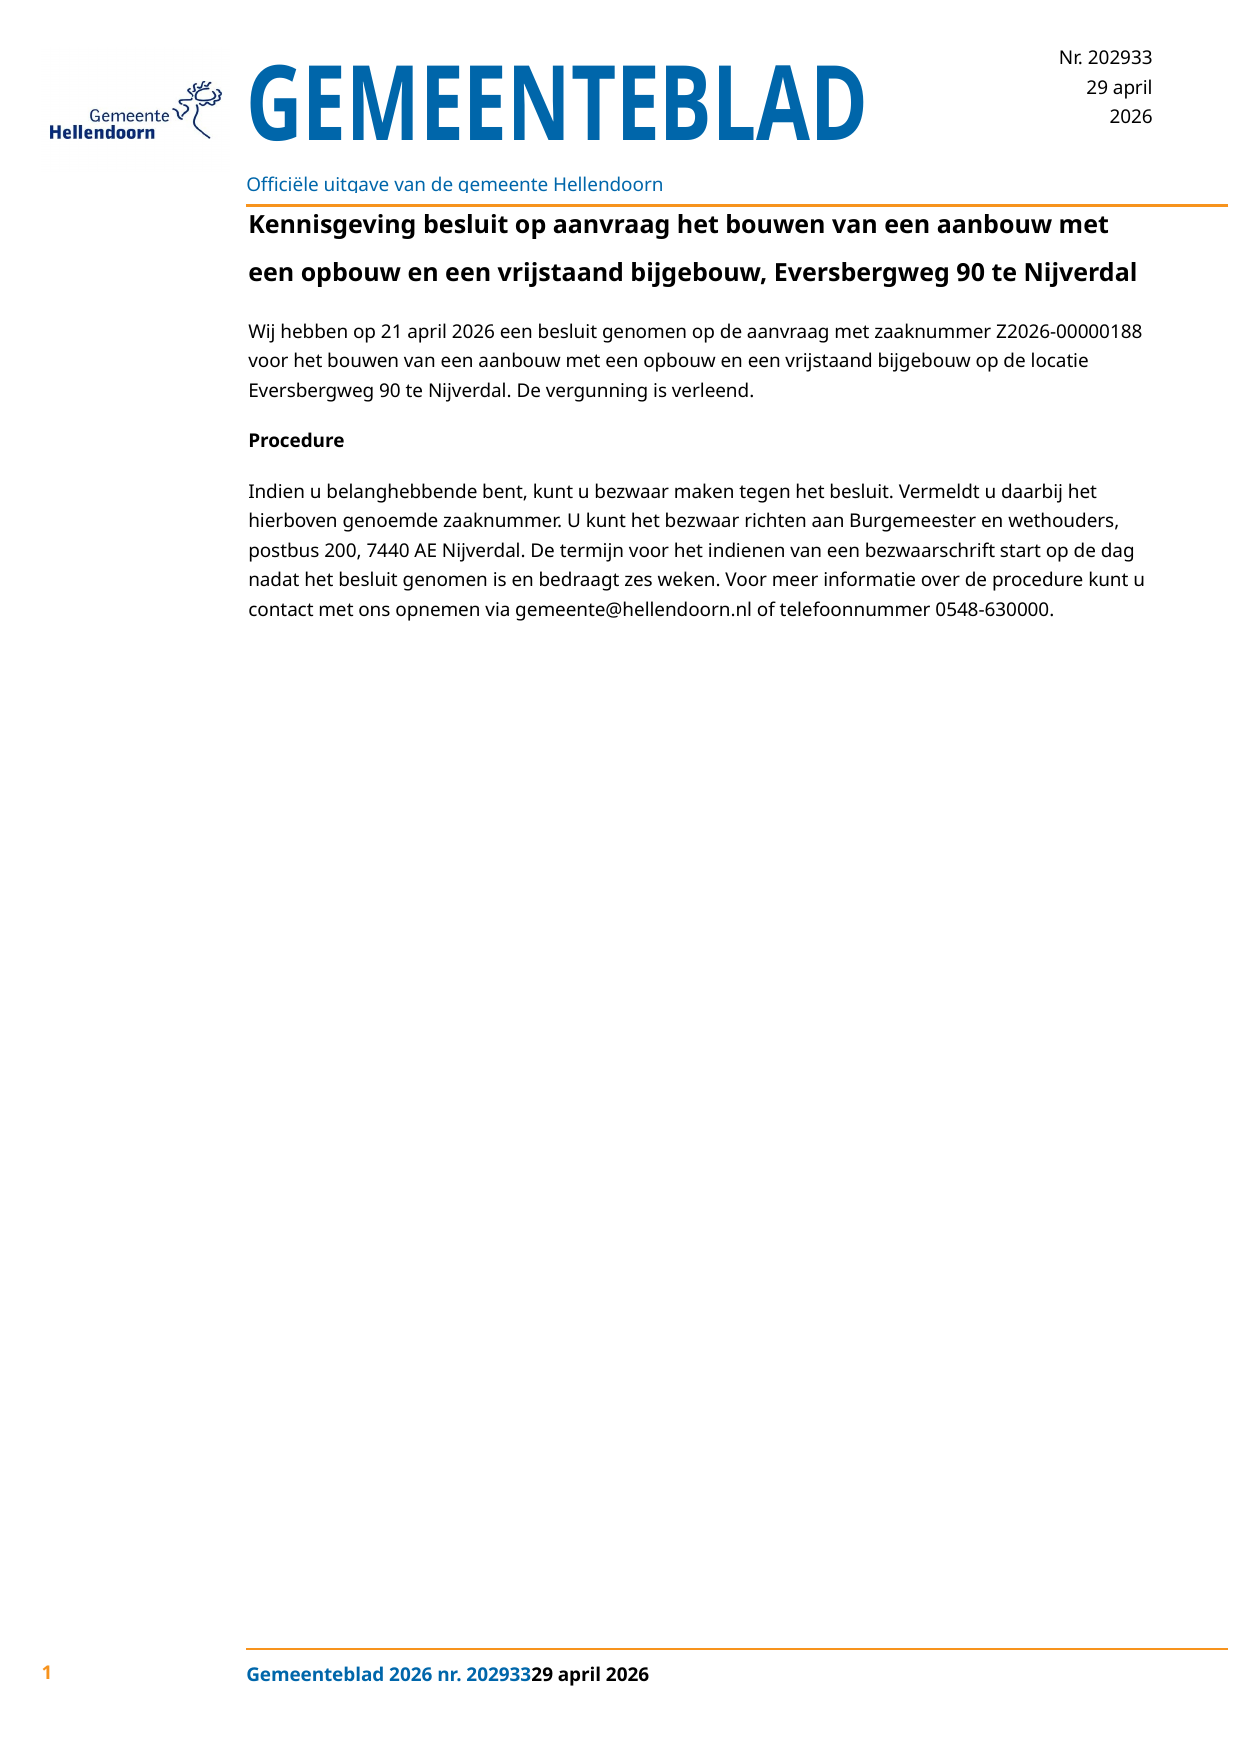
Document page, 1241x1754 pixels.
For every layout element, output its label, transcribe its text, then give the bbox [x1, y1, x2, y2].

text Kennisgeving besluit op aanvraag het bouwen van een aanbouw met een opbouw en een vrijstaand bijgebouw, Eversbergweg 90 te Nijverdal [248, 207, 1152, 288]
text Indien u belanghebbende bent, kunt u bezwaar maken tegen het besluit. Vermeldt u daarbij het hierboven genoemde zaaknummer. U kunt het bezwaar richten aan Burgemeester en wethouders, postbus 200, 7440 AE Nijverdal. De termijn voor het indienen van een bezwaarschrift start op de dag nadat het besluit genomen is en bedraagt zes weken. Voor meer informatie over de procedure kunt u contact met ons opnemen via gemeente@hellendoorn.nl of telefoonnummer 0548-630000. [248, 478, 1152, 622]
picture [41, 47, 231, 172]
text Wij hebben op 21 april 2026 een besluit genomen op de aanvraag met zaaknummer Z2026-00000188 voor het bouwen van een aanbouw met een opbouw en een vrijstaand bijgebouw op de locatie Eversbergweg 90 te Nijverdal. De vergunning is verleend. [248, 318, 1152, 403]
text Procedure [248, 427, 1152, 453]
